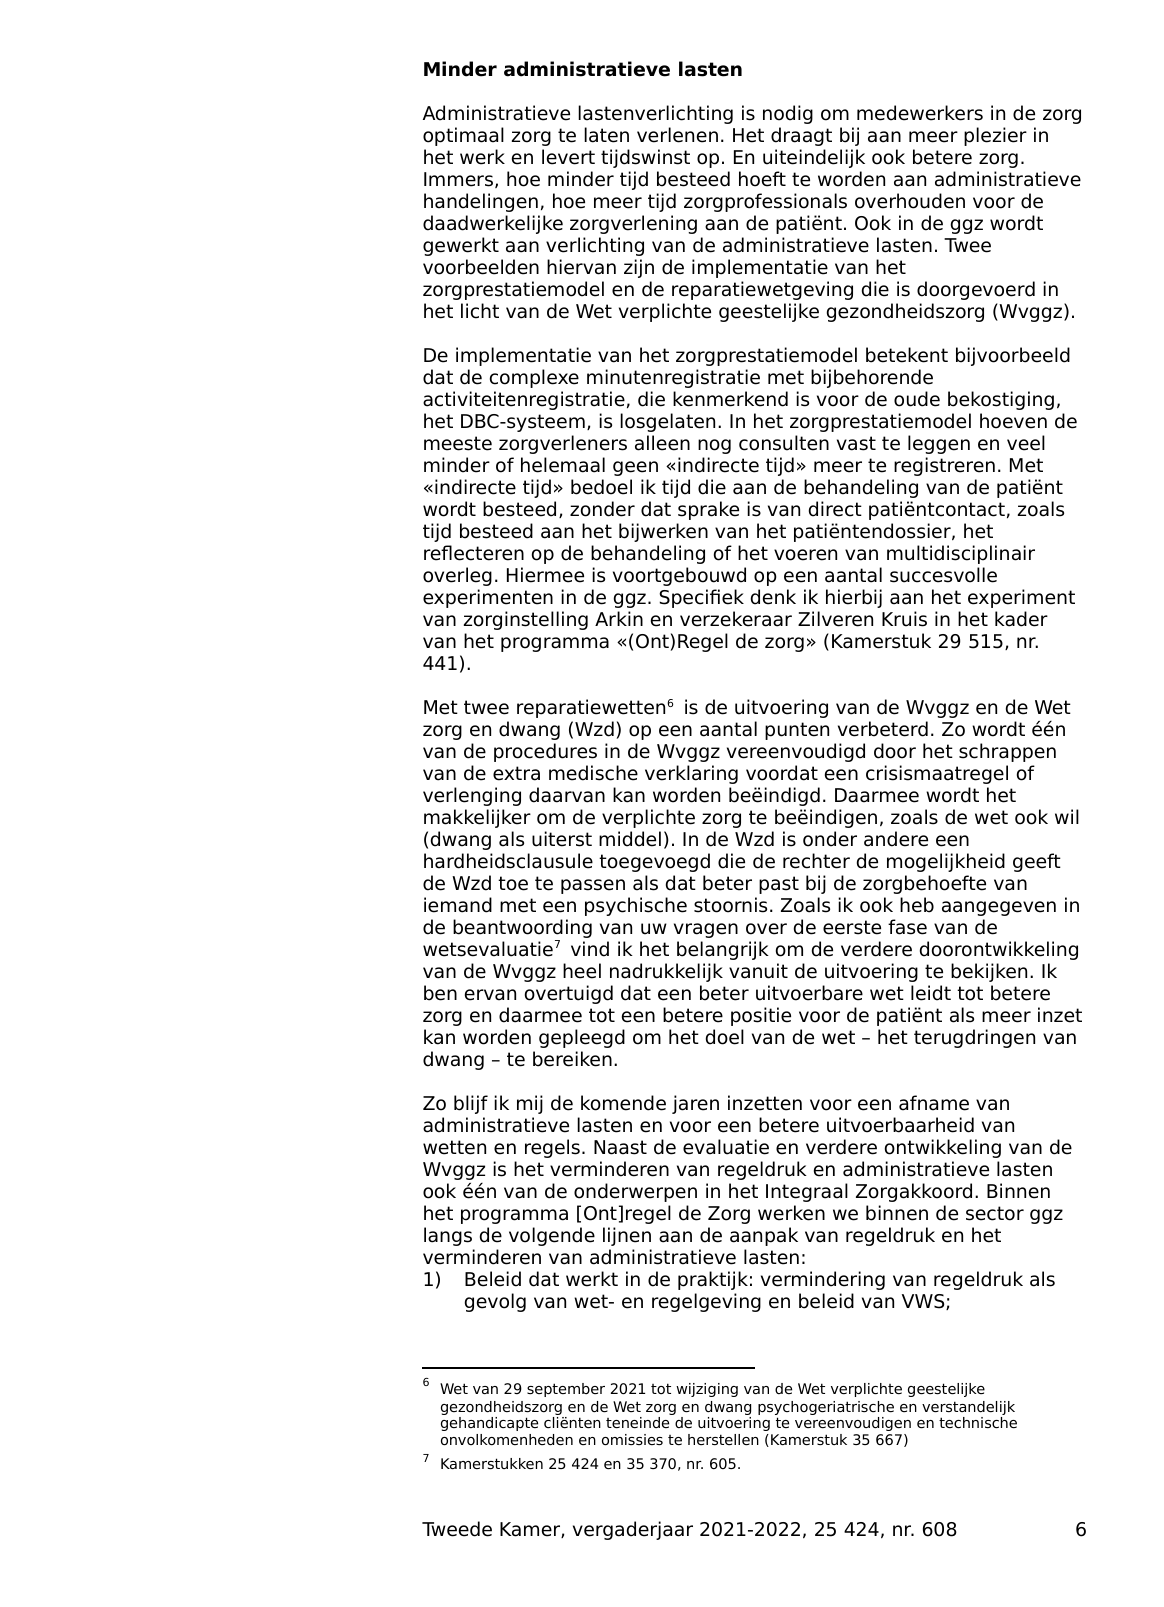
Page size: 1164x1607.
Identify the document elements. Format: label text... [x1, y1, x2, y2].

text Administratieve lastenverlichting is nodig om medewerkers in de zorg optimaal zorg te laten verlenen. Het draagt bij aan meer plezier in het werk en levert tijdswinst op. En uiteindelijk ook betere zorg. Immers, hoe minder tijd besteed hoeft te worden aan administratieve handelingen, hoe meer tijd zorgprofessionals overhouden voor de daadwerkelijke zorgverlening aan de patiënt. Ook in de ggz wordt gewerkt aan verlichting van de administratieve lasten. Twee voorbeelden hiervan zijn de implementatie van het zorgprestatiemodel en de reparatiewetgeving die is doorgevoerd in het licht van de Wet verplichte geestelijke gezondheidszorg (Wvggz). [422, 103, 1087, 323]
text Zo blijf ik mij de komende jaren inzetten voor een afname van administratieve lasten en voor een betere uitvoerbaarheid van wetten en regels. Naast de evaluatie en verdere ontwikkeling van de Wvggz is het verminderen van regeldruk en administratieve lasten ook één van de onderwerpen in het Integraal Zorgakkoord. Binnen het programma [Ont]regel de Zorg werken we binnen de sector ggz langs de volgende lijnen aan de aanpak van regeldruk en het verminderen van administratieve lasten: [422, 1093, 1087, 1269]
subtitle Minder administratieve lasten [422, 59, 1087, 81]
text Wet van 29 september 2021 tot wijziging van de Wet verplichte geestelijke gezondheidszorg en de Wet zorg en dwang psychogeriatrische en verstandelijk gehandicapte cliënten teneinde de uitvoering te vereenvoudigen en technische onvolkomenheden en omissies te herstellen (Kamerstuk 35 667) [422, 1377, 1087, 1449]
text 1) Beleid dat werkt in de praktijk: vermindering van regeldruk als gevolg van wet- en regelgeving en beleid van VWS; [422, 1269, 1087, 1313]
text Met twee reparatiewetten is de uitvoering van de Wvggz en de Wet zorg en dwang (Wzd) op een aantal punten verbeterd. Zo wordt één van de procedures in de Wvggz vereenvoudigd door het schrappen van de extra medische verklaring voordat een crisismaatregel of verlenging daarvan kan worden beëindigd. Daarmee wordt het makkelijker om de verplichte zorg te beëindigen, zoals de wet ook wil (dwang als uiterst middel). In de Wzd is onder andere een hardheidsclausule toegevoegd die de rechter de mogelijkheid geeft de Wzd toe te passen als dat beter past bij de zorgbehoefte van iemand met een psychische stoornis. Zoals ik ook heb aangegeven in de beantwoording van uw vragen over de eerste fase van de wetsevaluatie vind ik het belangrijk om de verdere doorontwikkeling van de Wvggz heel nadrukkelijk vanuit de uitvoering te bekijken. Ik ben ervan overtuigd dat een beter uitvoerbare wet leidt tot betere zorg en daarmee tot een betere positie voor de patiënt als meer inzet kan worden gepleegd om het doel van de wet – het terugdringen van dwang – te bereiken. [422, 697, 1087, 1071]
text De implementatie van het zorgprestatiemodel betekent bijvoorbeeld dat de complexe minutenregistratie met bijbehorende activiteitenregistratie, die kenmerkend is voor de oude bekostiging, het DBC-systeem, is losgelaten. In het zorgprestatiemodel hoeven de meeste zorgverleners alleen nog consulten vast te leggen en veel minder of helemaal geen «indirecte tijd» meer te registreren. Met «indirecte tijd» bedoel ik tijd die aan de behandeling van de patiënt wordt besteed, zonder dat sprake is van direct patiëntcontact, zoals tijd besteed aan het bijwerken van het patiëntendossier, het reflecteren op de behandeling of het voeren van multidisciplinair overleg. Hiermee is voortgebouwd op een aantal succesvolle experimenten in de ggz. Specifiek denk ik hierbij aan het experiment van zorginstelling Arkin en verzekeraar Zilveren Kruis in het kader van het programma «(Ont)Regel de zorg» (Kamerstuk 29 515, nr. 441). [422, 345, 1087, 675]
text Kamerstukken 25 424 en 35 370, nr. 605. [422, 1452, 1087, 1474]
